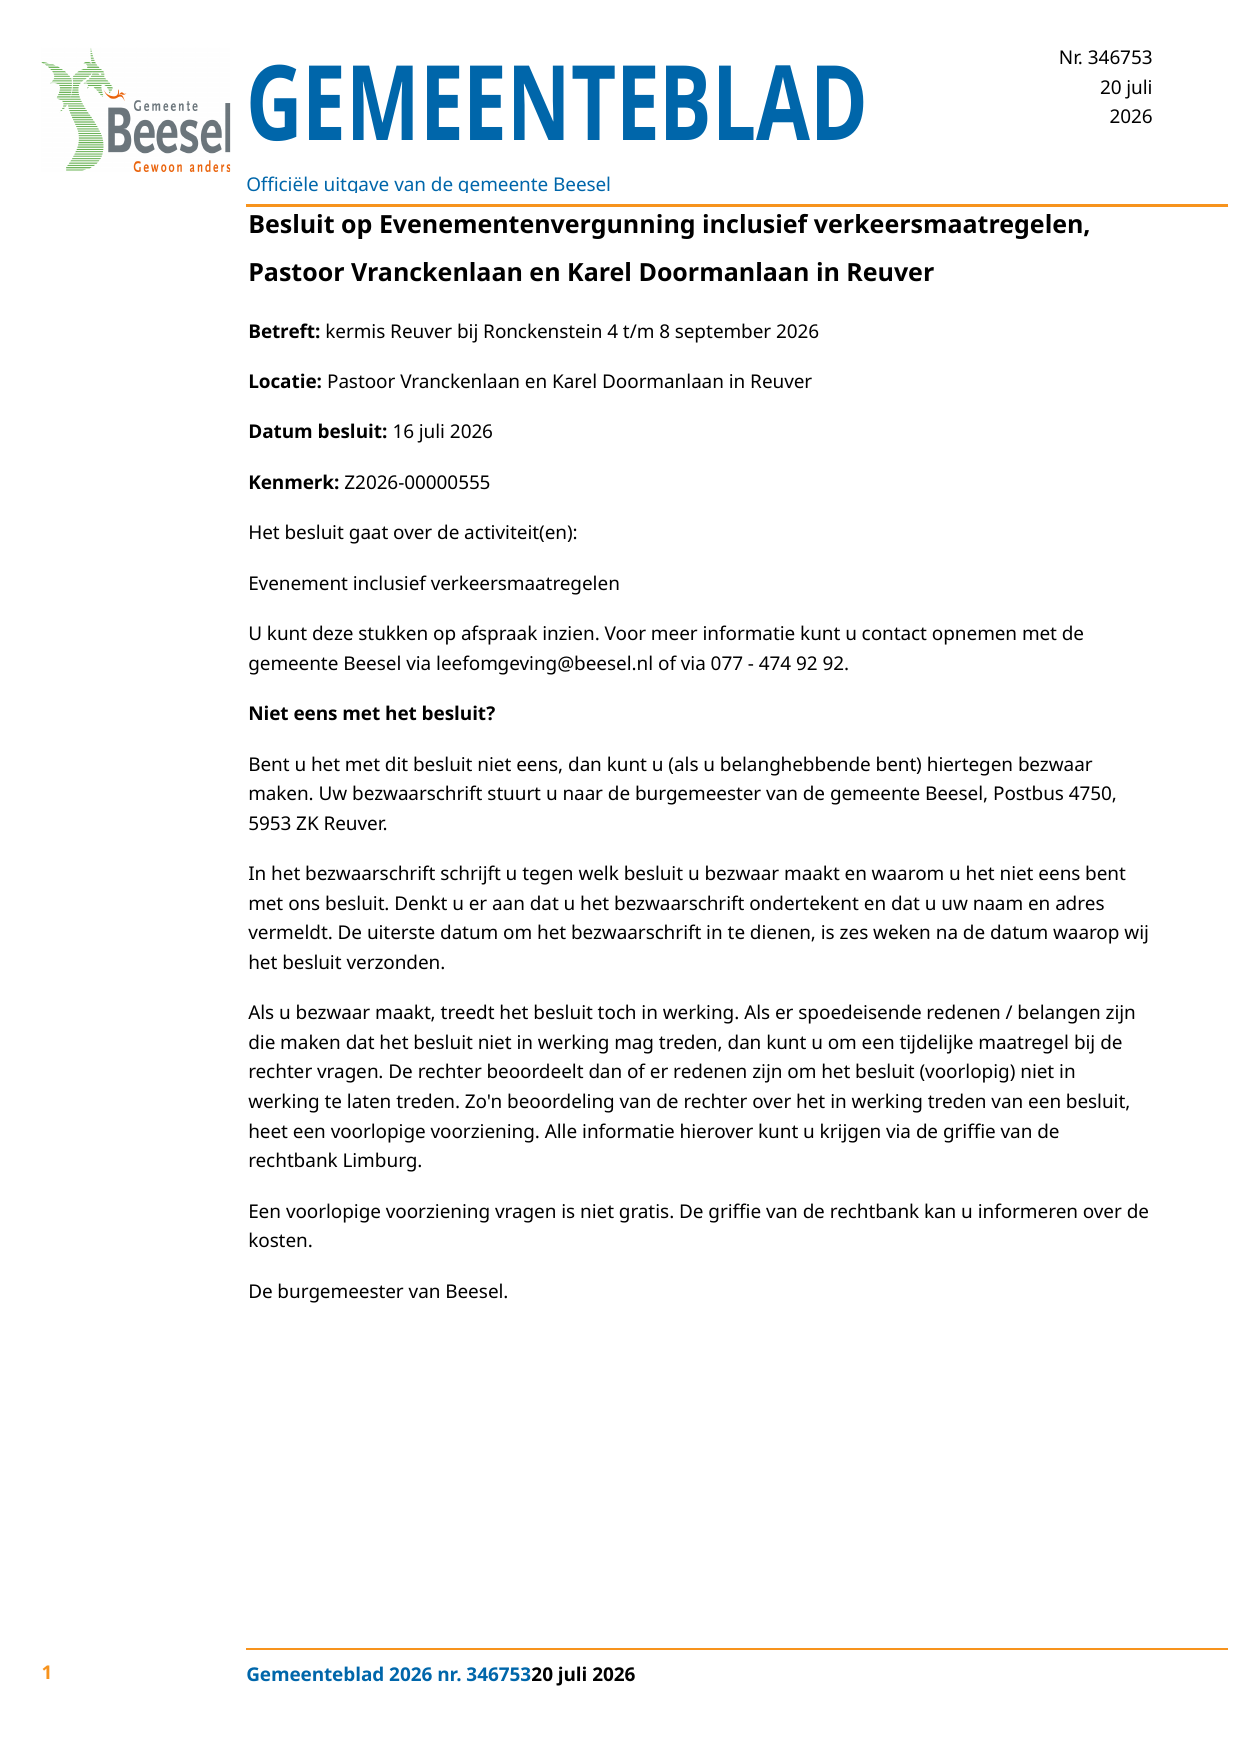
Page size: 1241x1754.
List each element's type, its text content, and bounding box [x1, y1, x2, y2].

text Niet eens met het besluit? [248, 700, 1152, 726]
text In het bezwaarschrift schrijft u tegen welk besluit u bezwaar maakt en waarom u het niet eens bent met ons besluit. Denkt u er aan dat u het bezwaarschrift ondertekent en dat u uw naam en adres vermeldt. De uiterste datum om het bezwaarschrift in te dienen, is zes weken na de datum waarop wij het besluit verzonden. [248, 860, 1152, 975]
text Een voorlopige voorziening vragen is niet gratis. De griffie van de rechtbank kan u informeren over de kosten. [248, 1198, 1152, 1253]
text Als u bezwaar maakt, treedt het besluit toch in werking. Als er spoedeisende redenen / belangen zijn die maken dat het besluit niet in werking mag treden, dan kunt u om een tijdelijke maatregel bij de rechter vragen. De rechter beoordeelt dan of er redenen zijn om het besluit (voorlopig) niet in werking te laten treden. Zo'n beoordeling van de rechter over het in werking treden van een besluit, heet een voorlopige voorziening. Alle informatie hierover kunt u krijgen via de griffie van de rechtbank Limburg. [248, 999, 1152, 1173]
text Evenement inclusief verkeersmaatregelen [248, 570, 1152, 596]
text Betreft: kermis Reuver bij Ronckenstein 4 t/m 8 september 2026 [248, 318, 1152, 344]
text Besluit op Evenementenvergunning inclusief verkeersmaatregelen, Pastoor Vranckenlaan en Karel Doormanlaan in Reuver [248, 207, 1152, 288]
text Locatie: Pastoor Vranckenlaan en Karel Doormanlaan in Reuver [248, 368, 1152, 394]
picture [41, 47, 231, 172]
text Kenmerk: Z2026-00000555 [248, 469, 1152, 495]
text Het besluit gaat over de activiteit(en): [248, 519, 1152, 545]
text Bent u het met dit besluit niet eens, dan kunt u (als u belanghebbende bent) hiertegen bezwaar maken. Uw bezwaarschrift stuurt u naar de burgemeester van de gemeente Beesel, Postbus 4750, 5953 ZK Reuver. [248, 751, 1152, 836]
text Datum besluit: 16 juli 2026 [248, 419, 1152, 444]
text De burgemeester van Beesel. [248, 1278, 1152, 1304]
text U kunt deze stukken op afspraak inzien. Voor meer informatie kunt u contact opnemen met de gemeente Beesel via leefomgeving@beesel.nl of via 077 - 474 92 92. [248, 620, 1152, 676]
